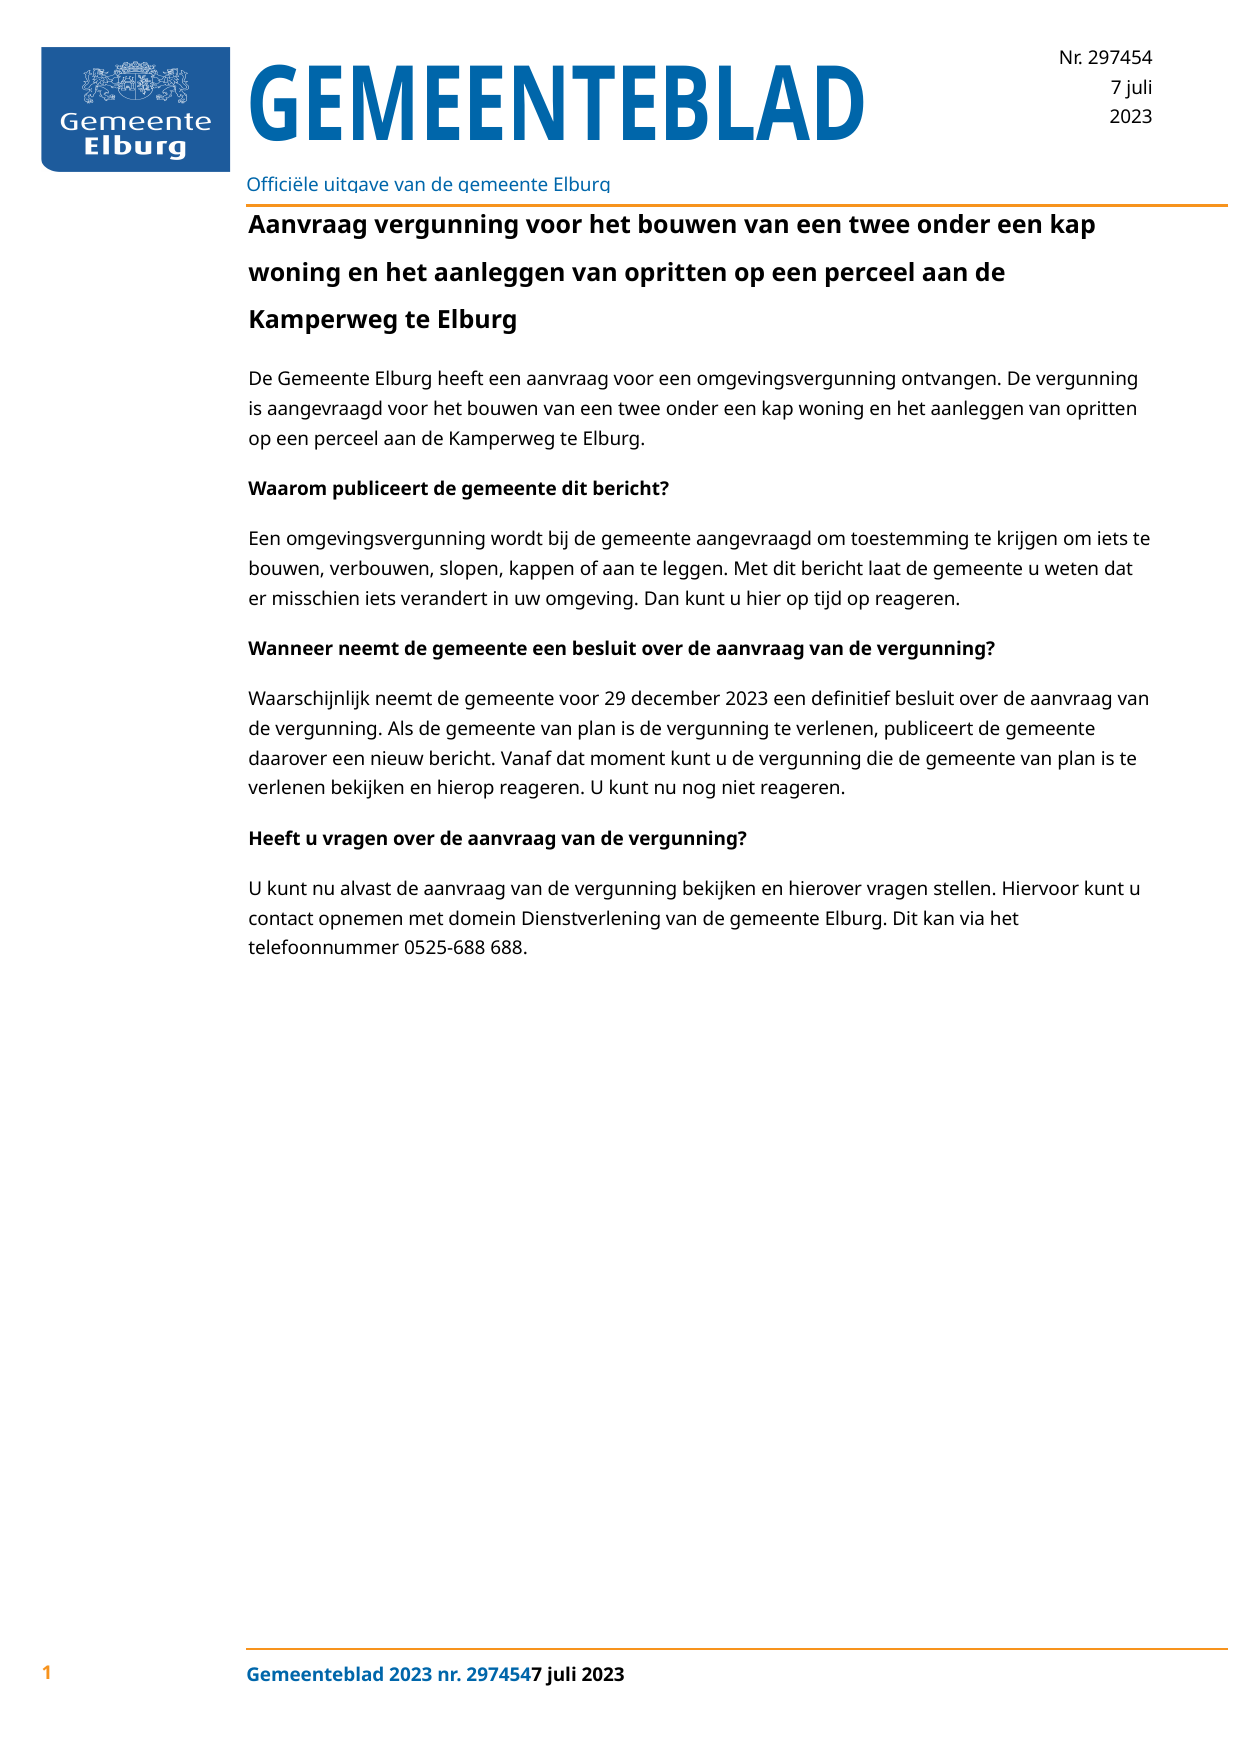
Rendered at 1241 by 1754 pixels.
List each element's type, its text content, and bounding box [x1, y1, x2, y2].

picture [41, 47, 231, 172]
text Een omgevingsvergunning wordt bij de gemeente aangevraagd om toestemming te krijgen om iets te bouwen, verbouwen, slopen, kappen of aan te leggen. Met dit bericht laat de gemeente u weten dat er misschien iets verandert in uw omgeving. Dan kunt u hier op tijd op reageren. [248, 526, 1152, 610]
text Wanneer neemt de gemeente een besluit over de aanvraag van de vergunning? [248, 635, 1152, 661]
text Heeft u vragen over de aanvraag van de vergunning? [248, 825, 1152, 850]
text U kunt nu alvast de aanvraag van de vergunning bekijken en hierover vragen stellen. Hiervoor kunt u contact opnemen met domein Dienstverlening van de gemeente Elburg. Dit kan via het telefoonnummer 0525-688 688. [248, 875, 1152, 960]
text Waarschijnlijk neemt de gemeente voor 29 december 2023 een definitief besluit over de aanvraag van de vergunning. Als de gemeente van plan is de vergunning te verlenen, publiceert de gemeente daarover een nieuw bericht. Vanaf dat moment kunt u de vergunning die de gemeente van plan is te verlenen bekijken en hierop reageren. U kunt nu nog niet reageren. [248, 686, 1152, 800]
text Waarom publiceert de gemeente dit bericht? [248, 475, 1152, 501]
text De Gemeente Elburg heeft een aanvraag voor een omgevingsvergunning ontvangen. De vergunning is aangevraagd voor het bouwen van een twee onder een kap woning en het aanleggen van opritten op een perceel aan de Kamperweg te Elburg. [248, 366, 1152, 450]
text Aanvraag vergunning voor het bouwen van een twee onder een kap woning en het aanleggen van opritten op een perceel aan de Kamperweg te Elburg [248, 207, 1152, 336]
